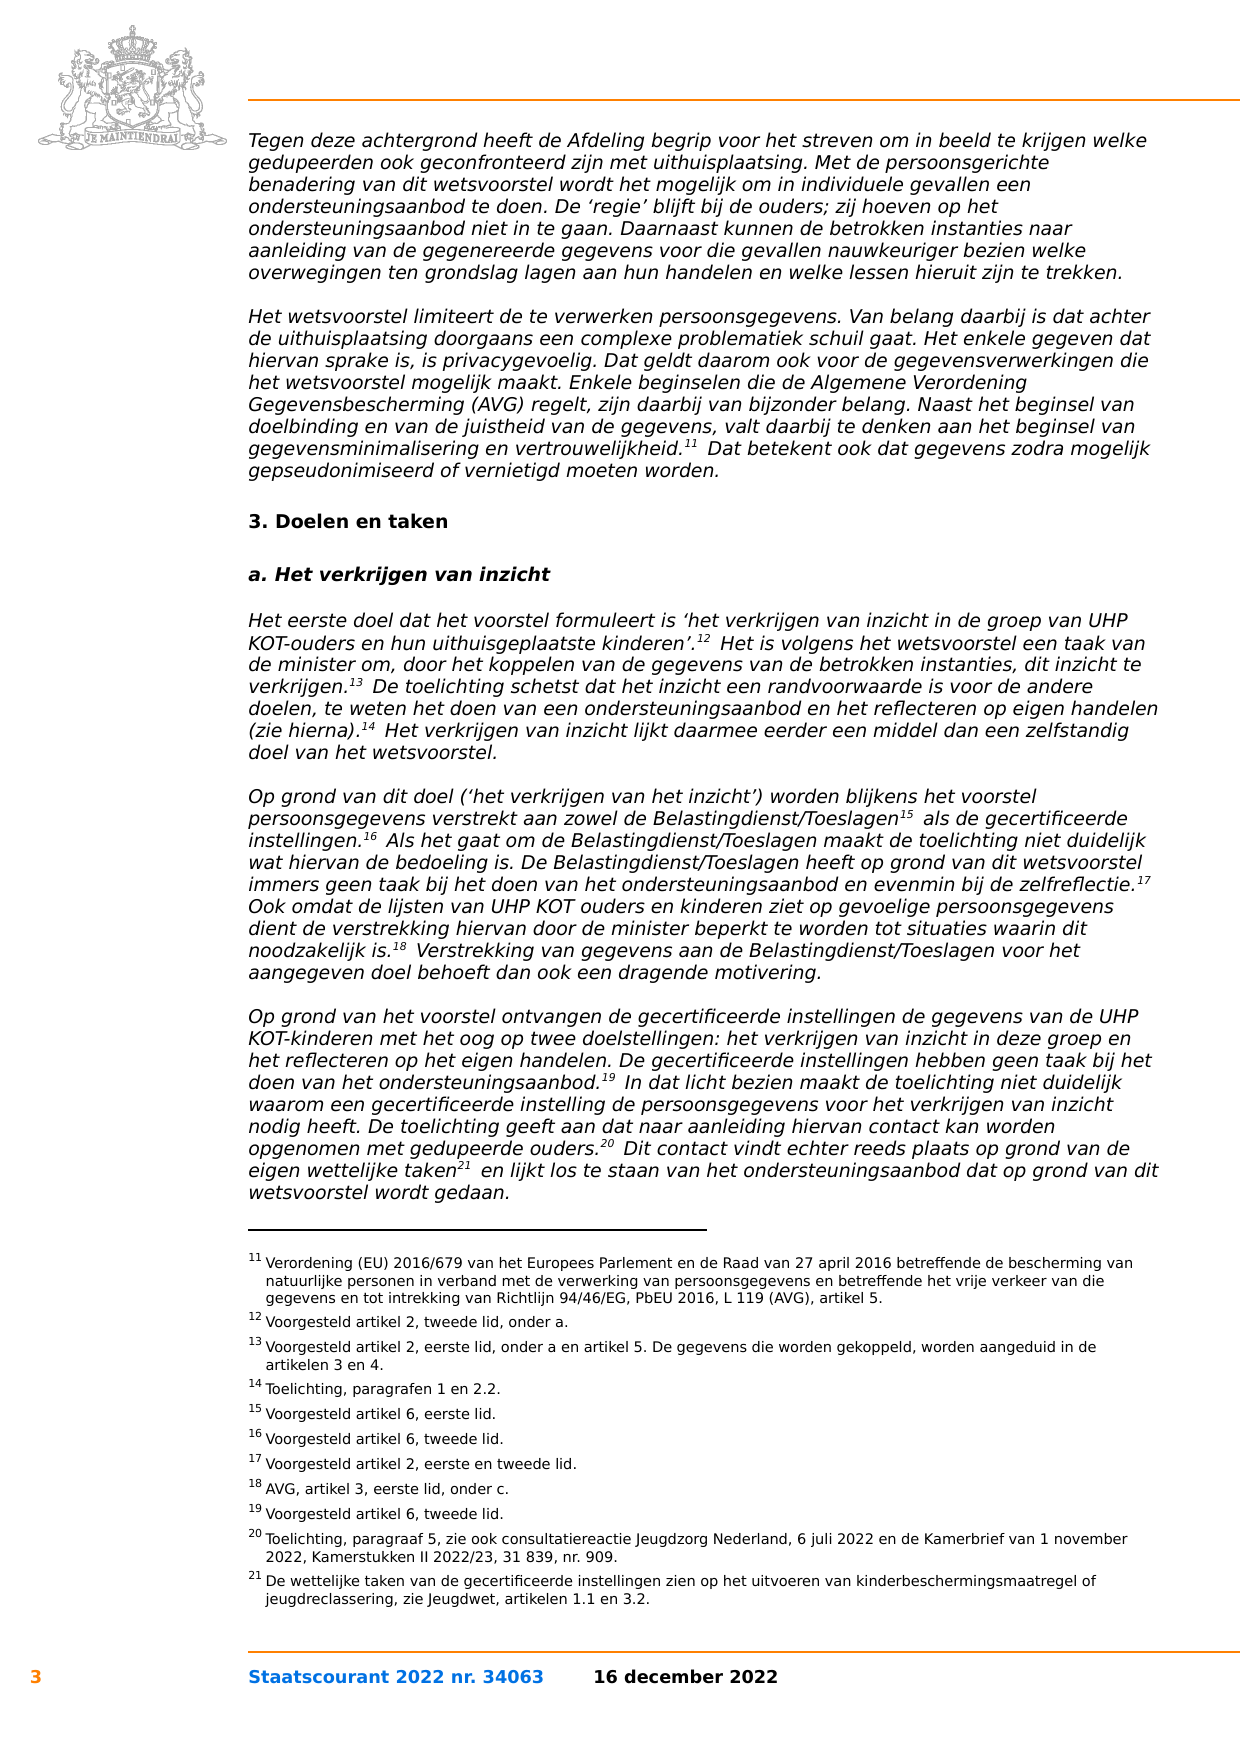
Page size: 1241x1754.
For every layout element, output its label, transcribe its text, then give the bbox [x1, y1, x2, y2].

text Toelichting, paragrafen 1 en 2.2. [248, 1377, 1163, 1399]
text Voorgesteld artikel 6, eerste lid. [248, 1402, 1163, 1424]
picture [38, 25, 227, 150]
text Tegen deze achtergrond heeft de Afdeling begrip voor het streven om in beeld te krijgen welke gedupeerden ook geconfronteerd zijn met uithuisplaatsing. Met de persoonsgerichte benadering van dit wetsvoorstel wordt het mogelijk om in individuele gevallen een ondersteuningsaanbod te doen. De ‘regie’ blijft bij de ouders; zij hoeven op het ondersteuningsaanbod niet in te gaan. Daarnaast kunnen de betrokken instanties naar aanleiding van de gegenereerde gegevens voor die gevallen nauwkeuriger bezien welke overwegingen ten grondslag lagen aan hun handelen en welke lessen hieruit zijn te trekken. [248, 130, 1163, 284]
text Het eerste doel dat het voorstel formuleert is ‘het verkrijgen van inzicht in de groep van UHP KOT-ouders en hun uithuisgeplaatste kinderen’. Het is volgens het wetsvoorstel een taak van de minister om, door het koppelen van de gegevens van de betrokken instanties, dit inzicht te verkrijgen. De toelichting schetst dat het inzicht een randvoorwaarde is voor de andere doelen, te weten het doen van een ondersteuningsaanbod en het reflecteren op eigen handelen (zie hierna). Het verkrijgen van inzicht lijkt daarmee eerder een middel dan een zelfstandig doel van het wetsvoorstel. [248, 610, 1163, 764]
text Op grond van dit doel (‘het verkrijgen van het inzicht’) worden blijkens het voorstel persoonsgegevens verstrekt aan zowel de Belastingdienst/Toeslagen als de gecertificeerde instellingen. Als het gaat om de Belastingdienst/Toeslagen maakt de toelichting niet duidelijk wat hiervan de bedoeling is. De Belastingdienst/Toeslagen heeft op grond van dit wetsvoorstel immers geen taak bij het doen van het ondersteuningsaanbod en evenmin bij de zelfreflectie. Ook omdat de lijsten van UHP KOT ouders en kinderen ziet op gevoelige persoonsgegevens dient de verstrekking hiervan door de minister beperkt te worden tot situaties waarin dit noodzakelijk is. Verstrekking van gegevens aan de Belastingdienst/Toeslagen voor het aangegeven doel behoeft dan ook een dragende motivering. [248, 786, 1163, 984]
text Voorgesteld artikel 2, eerste lid, onder a en artikel 5. De gegevens die worden gekoppeld, worden aangeduid in de artikelen 3 en 4. [248, 1335, 1163, 1374]
text Voorgesteld artikel 6, tweede lid. [248, 1502, 1163, 1524]
text Toelichting, paragraaf 5, zie ook consultatiereactie Jeugdzorg Nederland, 6 juli 2022 en de Kamerbrief van 1 november 2022, Kamerstukken II 2022/23, 31 839, nr. 909. [248, 1527, 1163, 1566]
text Voorgesteld artikel 6, tweede lid. [248, 1427, 1163, 1449]
text Voorgesteld artikel 2, eerste en tweede lid. [248, 1452, 1163, 1474]
text Op grond van het voorstel ontvangen de gecertificeerde instellingen de gegevens van de UHP KOT-kinderen met het oog op twee doelstellingen: het verkrijgen van inzicht in deze groep en het reflecteren op het eigen handelen. De gecertificeerde instellingen hebben geen taak bij het doen van het ondersteuningsaanbod. In dat licht bezien maakt de toelichting niet duidelijk waarom een gecertificeerde instelling de persoonsgegevens voor het verkrijgen van inzicht nodig heeft. De toelichting geeft aan dat naar aanleiding hiervan contact kan worden opgenomen met gedupeerde ouders. Dit contact vindt echter reeds plaats op grond van de eigen wettelijke taken en lijkt los te staan van het ondersteuningsaanbod dat op grond van dit wetsvoorstel wordt gedaan. [248, 1006, 1163, 1204]
subtitle a. Het verkrijgen van inzicht [248, 563, 1163, 585]
text AVG, artikel 3, eerste lid, onder c. [248, 1477, 1163, 1499]
text De wettelijke taken van de gecertificeerde instellingen zien op het uitvoeren van kinderbeschermingsmaatregel of jeugdreclassering, zie Jeugdwet, artikelen 1.1 en 3.2. [248, 1569, 1163, 1608]
text Verordening (EU) 2016/679 van het Europees Parlement en de Raad van 27 april 2016 betreffende de bescherming van natuurlijke personen in verband met de verwerking van persoonsgegevens en betreffende het vrije verkeer van die gegevens en tot intrekking van Richtlijn 94/46/EG, PbEU 2016, L 119 (AVG), artikel 5. [248, 1251, 1163, 1307]
text Het wetsvoorstel limiteert de te verwerken persoonsgegevens. Van belang daarbij is dat achter de uithuisplaatsing doorgaans een complexe problematiek schuil gaat. Het enkele gegeven dat hiervan sprake is, is privacygevoelig. Dat geldt daarom ook voor de gegevensverwerkingen die het wetsvoorstel mogelijk maakt. Enkele beginselen die de Algemene Verordening Gegevensbescherming (AVG) regelt, zijn daarbij van bijzonder belang. Naast het beginsel van doelbinding en van de juistheid van de gegevens, valt daarbij te denken aan het beginsel van gegevensminimalisering en vertrouwelijkheid. Dat betekent ook dat gegevens zodra mogelijk gepseudonimiseerd of vernietigd moeten worden. [248, 306, 1163, 481]
text Voorgesteld artikel 2, tweede lid, onder a. [248, 1310, 1163, 1332]
subtitle 3. Doelen en taken [248, 511, 1163, 533]
